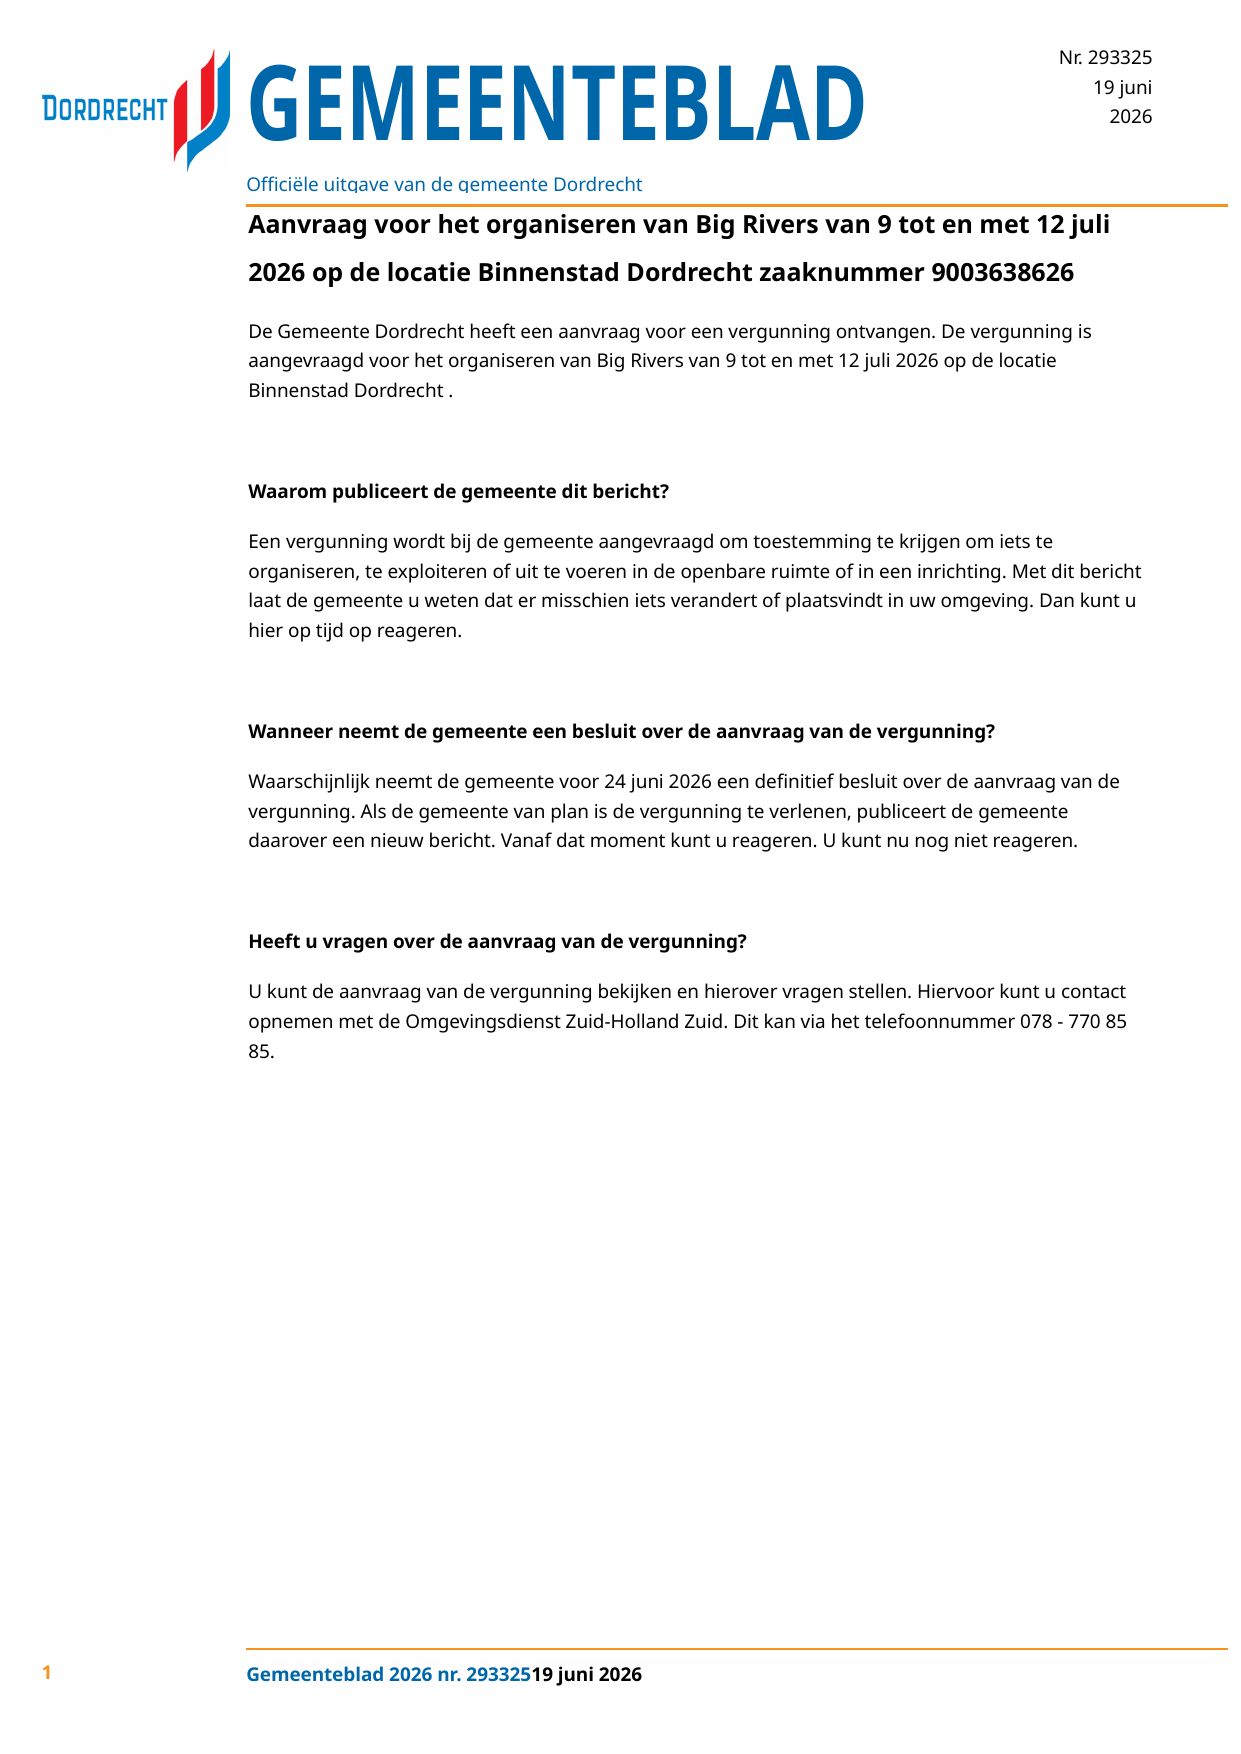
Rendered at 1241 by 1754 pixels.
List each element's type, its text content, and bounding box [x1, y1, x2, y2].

text De Gemeente Dordrecht heeft een aanvraag voor een vergunning ontvangen. De vergunning is aangevraagd voor het organiseren van Big Rivers van 9 tot en met 12 juli 2026 op de locatie Binnenstad Dordrecht . [248, 318, 1152, 403]
text Wanneer neemt de gemeente een besluit over de aanvraag van de vergunning? [248, 718, 1152, 744]
text Waarom publiceert de gemeente dit bericht? [248, 478, 1152, 504]
picture [41, 47, 231, 172]
text Een vergunning wordt bij de gemeente aangevraagd om toestemming te krijgen om iets te organiseren, te exploiteren of uit te voeren in de openbare ruimte of in een inrichting. Met dit bericht laat de gemeente u weten dat er misschien iets verandert of plaatsvindt in uw omgeving. Dan kunt u hier op tijd op reageren. [248, 528, 1152, 643]
text Waarschijnlijk neemt de gemeente voor 24 juni 2026 een definitief besluit over de aanvraag van de vergunning. Als de gemeente van plan is de vergunning te verlenen, publiceert de gemeente daarover een nieuw bericht. Vanaf dat moment kunt u reageren. U kunt nu nog niet reageren. [248, 768, 1152, 853]
text U kunt de aanvraag van de vergunning bekijken en hierover vragen stellen. Hiervoor kunt u contact opnemen met de Omgevingsdienst Zuid-Holland Zuid. Dit kan via het telefoonnummer 078 - 770 85 85. [248, 979, 1152, 1064]
text Aanvraag voor het organiseren van Big Rivers van 9 tot en met 12 juli 2026 op de locatie Binnenstad Dordrecht zaaknummer 9003638626 [248, 207, 1152, 288]
text Heeft u vragen over de aanvraag van de vergunning? [248, 928, 1152, 954]
